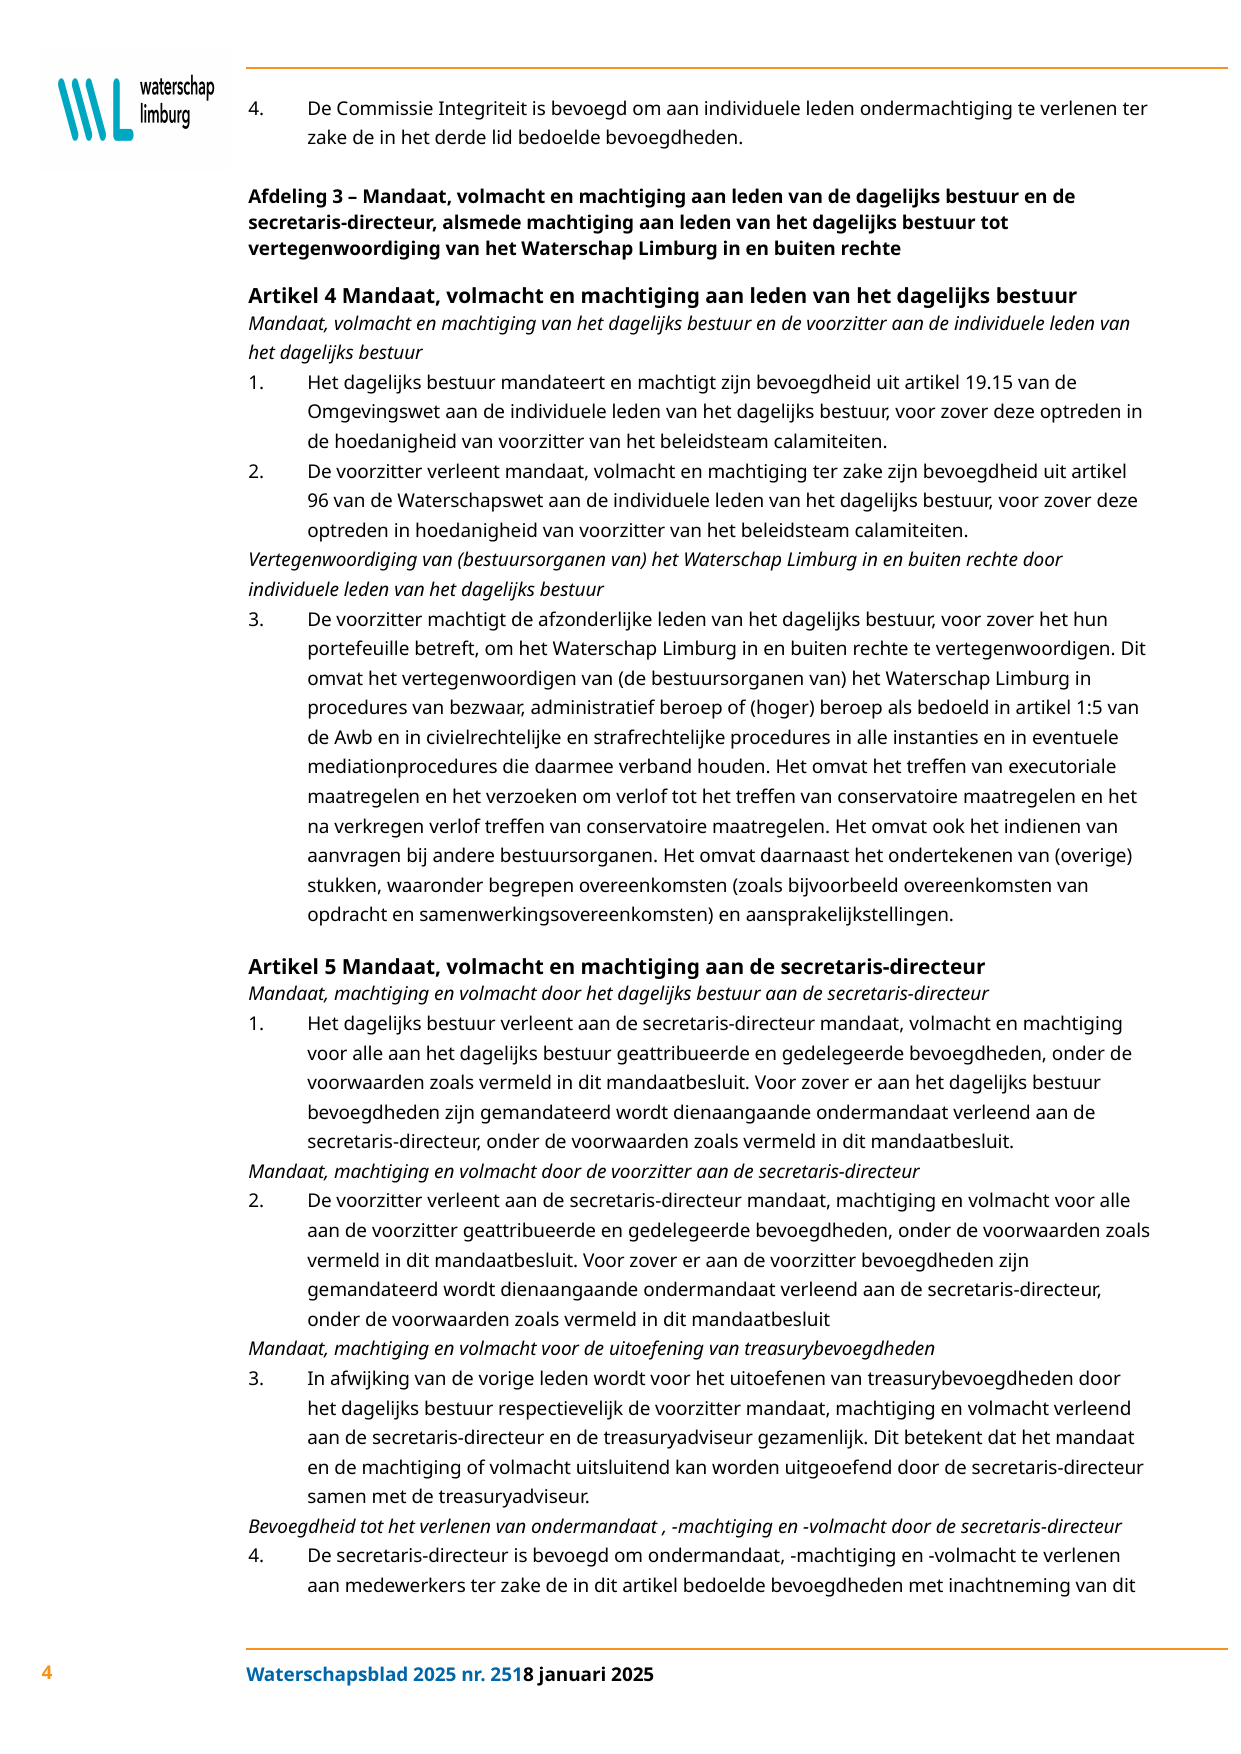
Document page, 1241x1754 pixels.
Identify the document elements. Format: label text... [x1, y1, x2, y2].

list De voorzitter verleent aan de secretaris-directeur mandaat, machtiging en volmacht voor alle aan de voorzitter geattribueerde en gedelegeerde bevoegdheden, onder de voorwaarden zoals vermeld in dit mandaatbesluit. Voor zover er aan de voorzitter bevoegdheden zijn gemandateerd wordt dienaangaande ondermandaat verleend aan de secretaris-directeur, onder de voorwaarden zoals vermeld in dit mandaatbesluit [248, 1188, 1152, 1332]
list De voorzitter machtigt de afzonderlijke leden van het dagelijks bestuur, voor zover het hun portefeuille betreft, om het Waterschap Limburg in en buiten rechte te vertegenwoordigen. Dit omvat het vertegenwoordigen van (de bestuursorganen van) het Waterschap Limburg in procedures van bezwaar, administratief beroep of (hoger) beroep als bedoeld in artikel 1:5 van de Awb en in civielrechtelijke en strafrechtelijke procedures in alle instanties en in eventuele mediationprocedures die daarmee verband houden. Het omvat het treffen van executoriale maatregelen en het verzoeken om verlof tot het treffen van conservatoire maatregelen en het na verkregen verlof treffen van conservatoire maatregelen. Het omvat ook het indienen van aanvragen bij andere bestuursorganen. Het omvat daarnaast het ondertekenen van (overige) stukken, waaronder begrepen overeenkomsten (zoals bijvoorbeeld overeenkomsten van opdracht en samenwerkingsovereenkomsten) en aansprakelijkstellingen. [248, 606, 1152, 927]
list Het dagelijks bestuur verleent aan de secretaris-directeur mandaat, volmacht en machtiging voor alle aan het dagelijks bestuur geattribueerde en gedelegeerde bevoegdheden, onder de voorwaarden zoals vermeld in dit mandaatbesluit. Voor zover er aan het dagelijks bestuur bevoegdheden zijn gemandateerd wordt dienaangaande ondermandaat verleend aan de secretaris-directeur, onder de voorwaarden zoals vermeld in dit mandaatbesluit. [248, 1010, 1152, 1154]
text Mandaat, machtiging en volmacht door het dagelijks bestuur aan de secretaris-directeur [248, 981, 1152, 1006]
text Mandaat, machtiging en volmacht voor de uitoefening van treasurybevoegdheden [248, 1336, 1152, 1361]
list De voorzitter verleent mandaat, volmacht en machtiging ter zake zijn bevoegdheid uit artikel 96 van de Waterschapswet aan de individuele leden van het dagelijks bestuur, voor zover deze optreden in hoedanigheid van voorzitter van het beleidsteam calamiteiten. [248, 458, 1152, 543]
text Vertegenwoordiging van (bestuursorganen van) het Waterschap Limburg in en buiten rechte door individuele leden van het dagelijks bestuur [248, 547, 1152, 602]
list De Commissie Integriteit is bevoegd om aan individuele leden ondermachtiging te verlenen ter zake de in het derde lid bedoelde bevoegdheden. [248, 95, 1152, 150]
picture [41, 47, 231, 172]
list In afwijking van de vorige leden wordt voor het uitoefenen van treasurybevoegdheden door het dagelijks bestuur respectievelijk de voorzitter mandaat, machtiging en volmacht verleend aan de secretaris-directeur en de treasuryadviseur gezamenlijk. Dit betekent dat het mandaat en de machtiging of volmacht uitsluitend kan worden uitgeoefend door de secretaris-directeur samen met de treasuryadviseur. [248, 1365, 1152, 1509]
text Artikel 5 Mandaat, volmacht en machtiging aan de secretaris-directeur [248, 952, 1152, 981]
list De secretaris-directeur is bevoegd om ondermandaat, -machtiging en -volmacht te verlenen aan medewerkers ter zake de in dit artikel bedoelde bevoegdheden met inachtneming van dit [248, 1543, 1152, 1598]
text Afdeling 3 – Mandaat, volmacht en machtiging aan leden van de dagelijks bestuur en de secretaris-directeur, alsmede machtiging aan leden van het dagelijks bestuur tot vertegenwoordiging van het Waterschap Limburg in en buiten rechte [248, 183, 1152, 261]
list Het dagelijks bestuur mandateert en machtigt zijn bevoegdheid uit artikel 19.15 van de Omgevingswet aan de individuele leden van het dagelijks bestuur, voor zover deze optreden in de hoedanigheid van voorzitter van het beleidsteam calamiteiten. [248, 369, 1152, 454]
text Artikel 4 Mandaat, volmacht en machtiging aan leden van het dagelijks bestuur [248, 282, 1152, 310]
text Mandaat, machtiging en volmacht door de voorzitter aan de secretaris-directeur [248, 1158, 1152, 1184]
text Mandaat, volmacht en machtiging van het dagelijks bestuur en de voorzitter aan de individuele leden van het dagelijks bestuur [248, 310, 1152, 365]
text Bevoegdheid tot het verlenen van ondermandaat , -machtiging en -volmacht door de secretaris-directeur [248, 1513, 1152, 1539]
